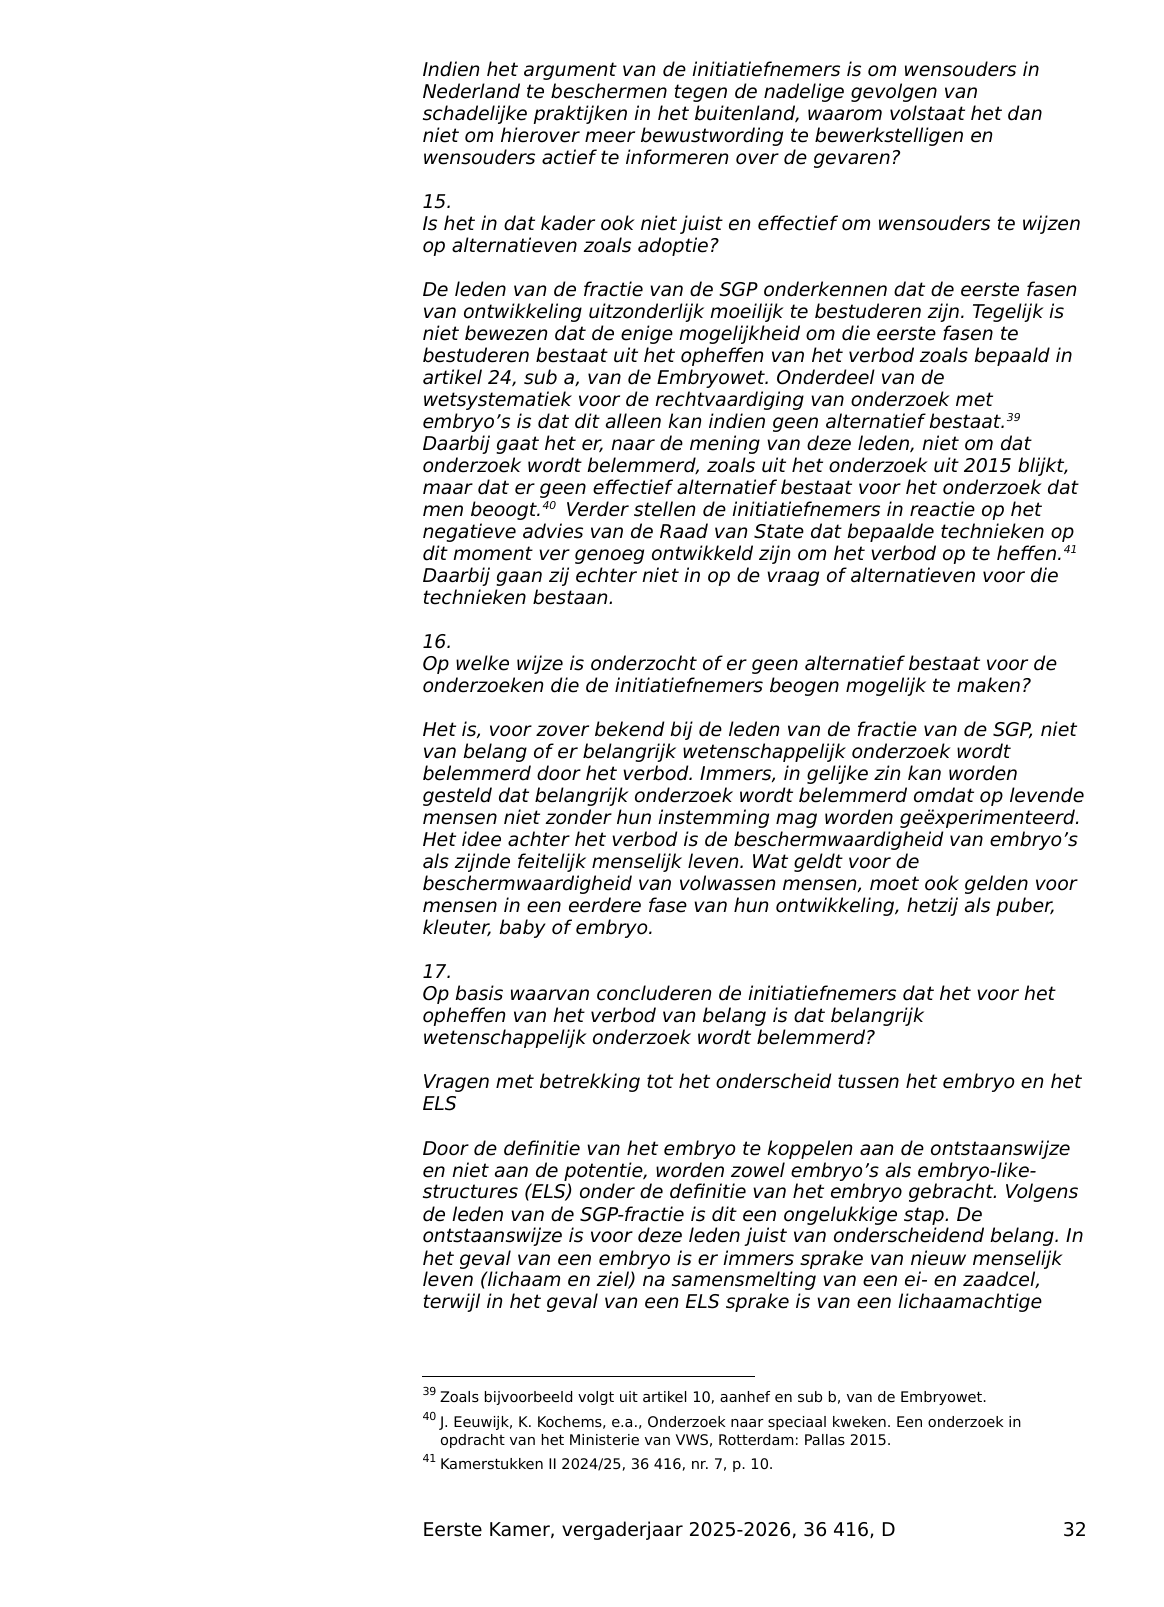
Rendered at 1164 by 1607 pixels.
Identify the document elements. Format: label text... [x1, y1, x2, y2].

text Op basis waarvan concluderen de initiatiefnemers dat het voor het opheffen van het verbod van belang is dat belangrijk wetenschappelijk onderzoek wordt belemmerd? [422, 983, 1087, 1049]
text Door de definitie van het embryo te koppelen aan de ontstaanswijze en niet aan de potentie, worden zowel embryo’s als embryo-like-structures (ELS) onder de definitie van het embryo gebracht. Volgens de leden van de SGP-fractie is dit een ongelukkige stap. De ontstaanswijze is voor deze leden juist van onderscheidend belang. In het geval van een embryo is er immers sprake van nieuw menselijk leven (lichaam en ziel) na samensmelting van een ei- en zaadcel, terwijl in het geval van een ELS sprake is van een lichaamachtige [422, 1137, 1087, 1313]
subtitle Vragen met betrekking tot het onderscheid tussen het embryo en het ELS [422, 1071, 1087, 1115]
text 16. [422, 631, 1087, 653]
text Is het in dat kader ook niet juist en effectief om wensouders te wijzen op alternatieven zoals adoptie? [422, 213, 1087, 257]
text De leden van de fractie van de SGP onderkennen dat de eerste fasen van ontwikkeling uitzonderlijk moeilijk te bestuderen zijn. Tegelijk is niet bewezen dat de enige mogelijkheid om die eerste fasen te bestuderen bestaat uit het opheffen van het verbod zoals bepaald in artikel 24, sub a, van de Embryowet. Onderdeel van de wetsystematiek voor de rechtvaardiging van onderzoek met embryo’s is dat dit alleen kan indien geen alternatief bestaat. Daarbij gaat het er, naar de mening van deze leden, niet om dat onderzoek wordt belemmerd, zoals uit het onderzoek uit 2015 blijkt, maar dat er geen effectief alternatief bestaat voor het onderzoek dat men beoogt. Verder stellen de initiatiefnemers in reactie op het negatieve advies van de Raad van State dat bepaalde technieken op dit moment ver genoeg ontwikkeld zijn om het verbod op te heffen. Daarbij gaan zij echter niet in op de vraag of alternatieven voor die technieken bestaan. [422, 279, 1087, 609]
text J. Eeuwijk, K. Kochems, e.a., Onderzoek naar speciaal kweken. Een onderzoek in opdracht van het Ministerie van VWS, Rotterdam: Pallas 2015. [422, 1410, 1087, 1449]
text Op welke wijze is onderzocht of er geen alternatief bestaat voor de onderzoeken die de initiatiefnemers beogen mogelijk te maken? [422, 653, 1087, 697]
text 17. [422, 961, 1087, 983]
text Kamerstukken II 2024/25, 36 416, nr. 7, p. 10. [422, 1452, 1087, 1474]
text Indien het argument van de initiatiefnemers is om wensouders in Nederland te beschermen tegen de nadelige gevolgen van schadelijke praktijken in het buitenland, waarom volstaat het dan niet om hierover meer bewustwording te bewerkstelligen en wensouders actief te informeren over de gevaren? [422, 59, 1087, 169]
text Het is, voor zover bekend bij de leden van de fractie van de SGP, niet van belang of er belangrijk wetenschappelijk onderzoek wordt belemmerd door het verbod. Immers, in gelijke zin kan worden gesteld dat belangrijk onderzoek wordt belemmerd omdat op levende mensen niet zonder hun instemming mag worden geëxperimenteerd. Het idee achter het verbod is de beschermwaardigheid van embryo’s als zijnde feitelijk menselijk leven. Wat geldt voor de beschermwaardigheid van volwassen mensen, moet ook gelden voor mensen in een eerdere fase van hun ontwikkeling, hetzij als puber, kleuter, baby of embryo. [422, 719, 1087, 939]
text Zoals bijvoorbeeld volgt uit artikel 10, aanhef en sub b, van de Embryowet. [422, 1385, 1087, 1407]
text 15. [422, 191, 1087, 213]
